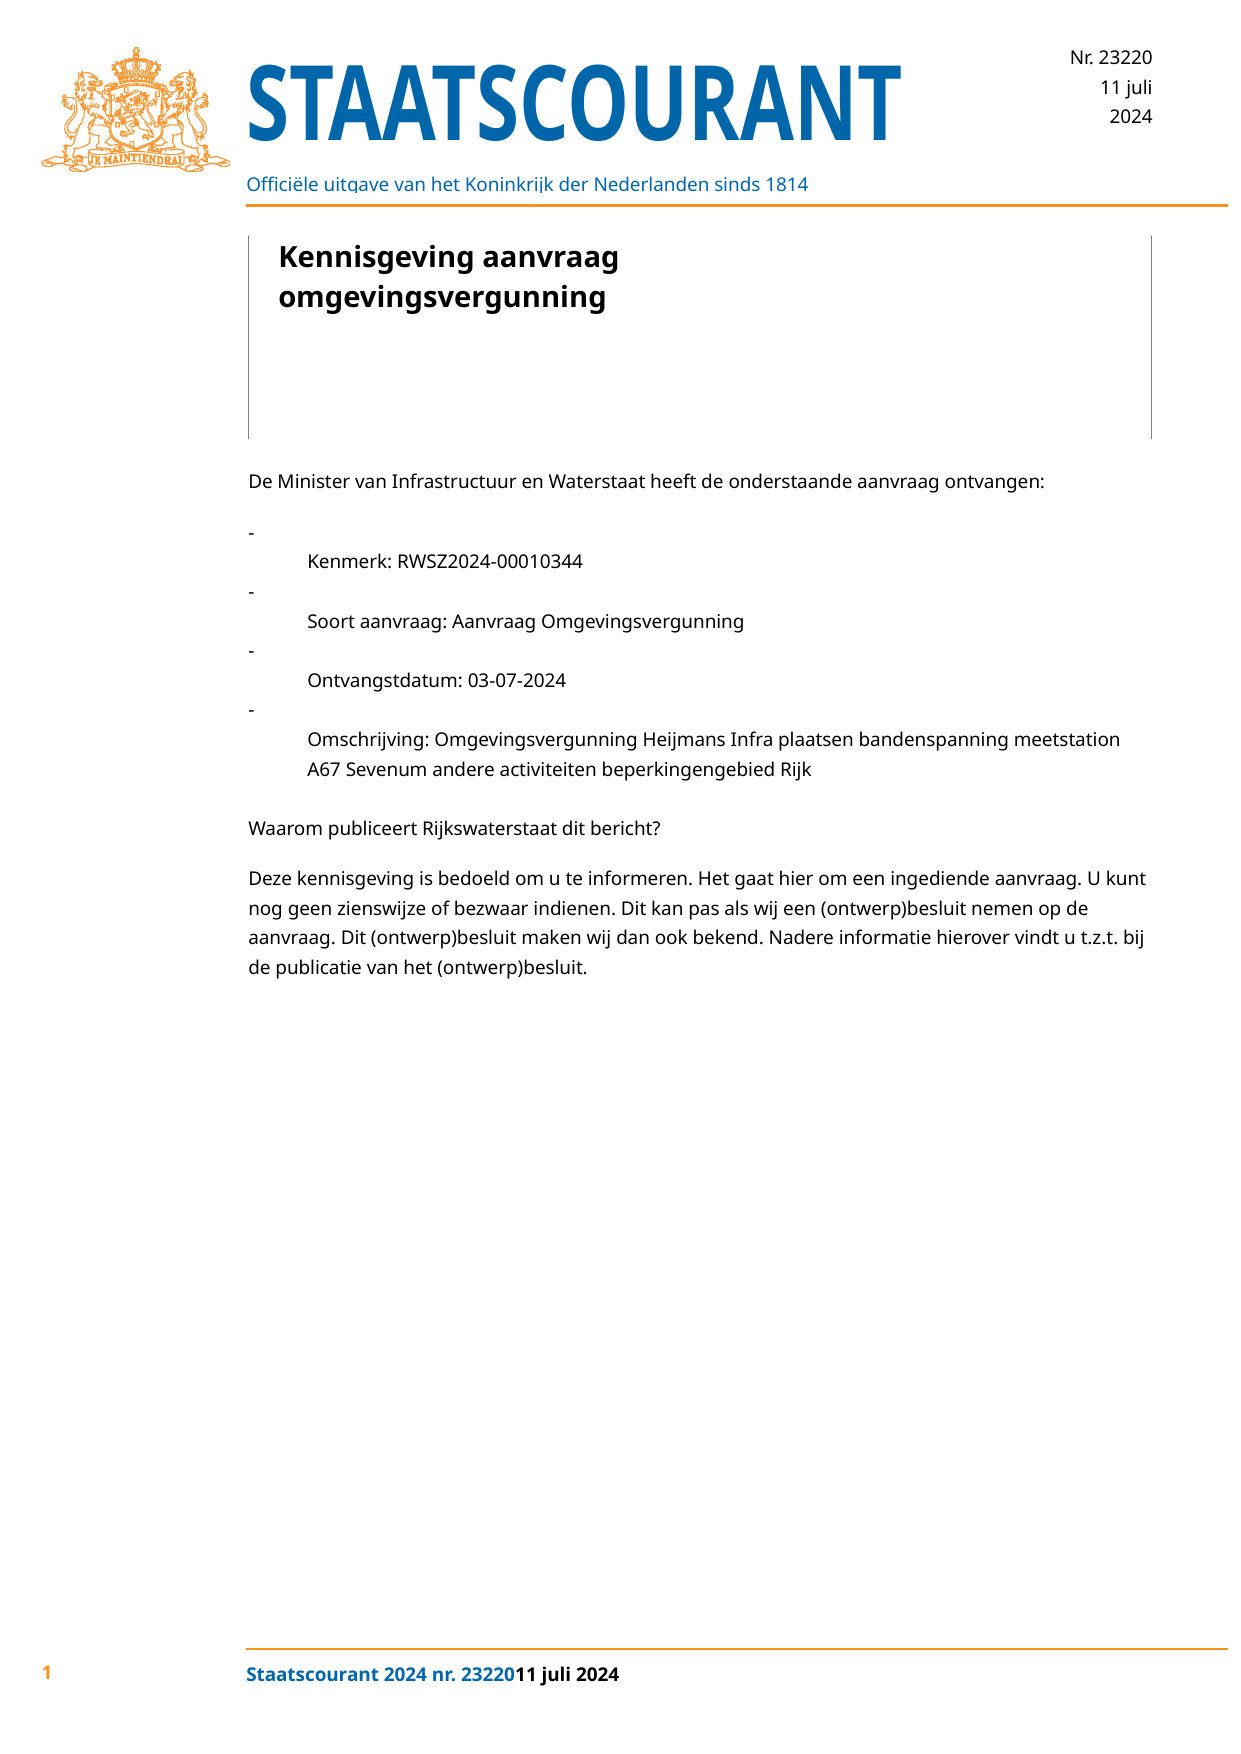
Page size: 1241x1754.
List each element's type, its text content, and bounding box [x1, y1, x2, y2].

table_header Kennisgeving aanvraag omgevingsvergunning [249, 236, 850, 439]
text De Minister van Infrastructuur en Waterstaat heeft de onderstaande aanvraag ontvangen: [248, 469, 1152, 494]
list Kenmerk: RWSZ2024-00010344 [248, 549, 1152, 574]
text Deze kennisgeving is bedoeld om u te informeren. Het gaat hier om een ingediende aanvraag. U kunt nog geen zienswijze of bezwaar indienen. Dit kan pas als wij een (ontwerp)besluit nemen op de aanvraag. Dit (ontwerp)besluit maken wij dan ook bekend. Nadere informatie hierover vindt u t.z.t. bij de publicatie van het (ontwerp)besluit. [248, 865, 1152, 980]
list Soort aanvraag: Aanvraag Omgevingsvergunning [248, 608, 1152, 633]
list Ontvangstdatum: 03-07-2024 [248, 667, 1152, 693]
table_header [850, 236, 912, 413]
picture [41, 47, 231, 172]
table_header [850, 414, 1151, 439]
table_header [1090, 236, 1151, 413]
picture [912, 236, 1090, 414]
list Omschrijving: Omgevingsvergunning Heijmans Infra plaatsen bandenspanning meetstation A67 Sevenum andere activiteiten beperkingengebied Rijk [248, 726, 1152, 781]
text Waarom publiceert Rijkswaterstaat dit bericht? [248, 815, 1152, 841]
